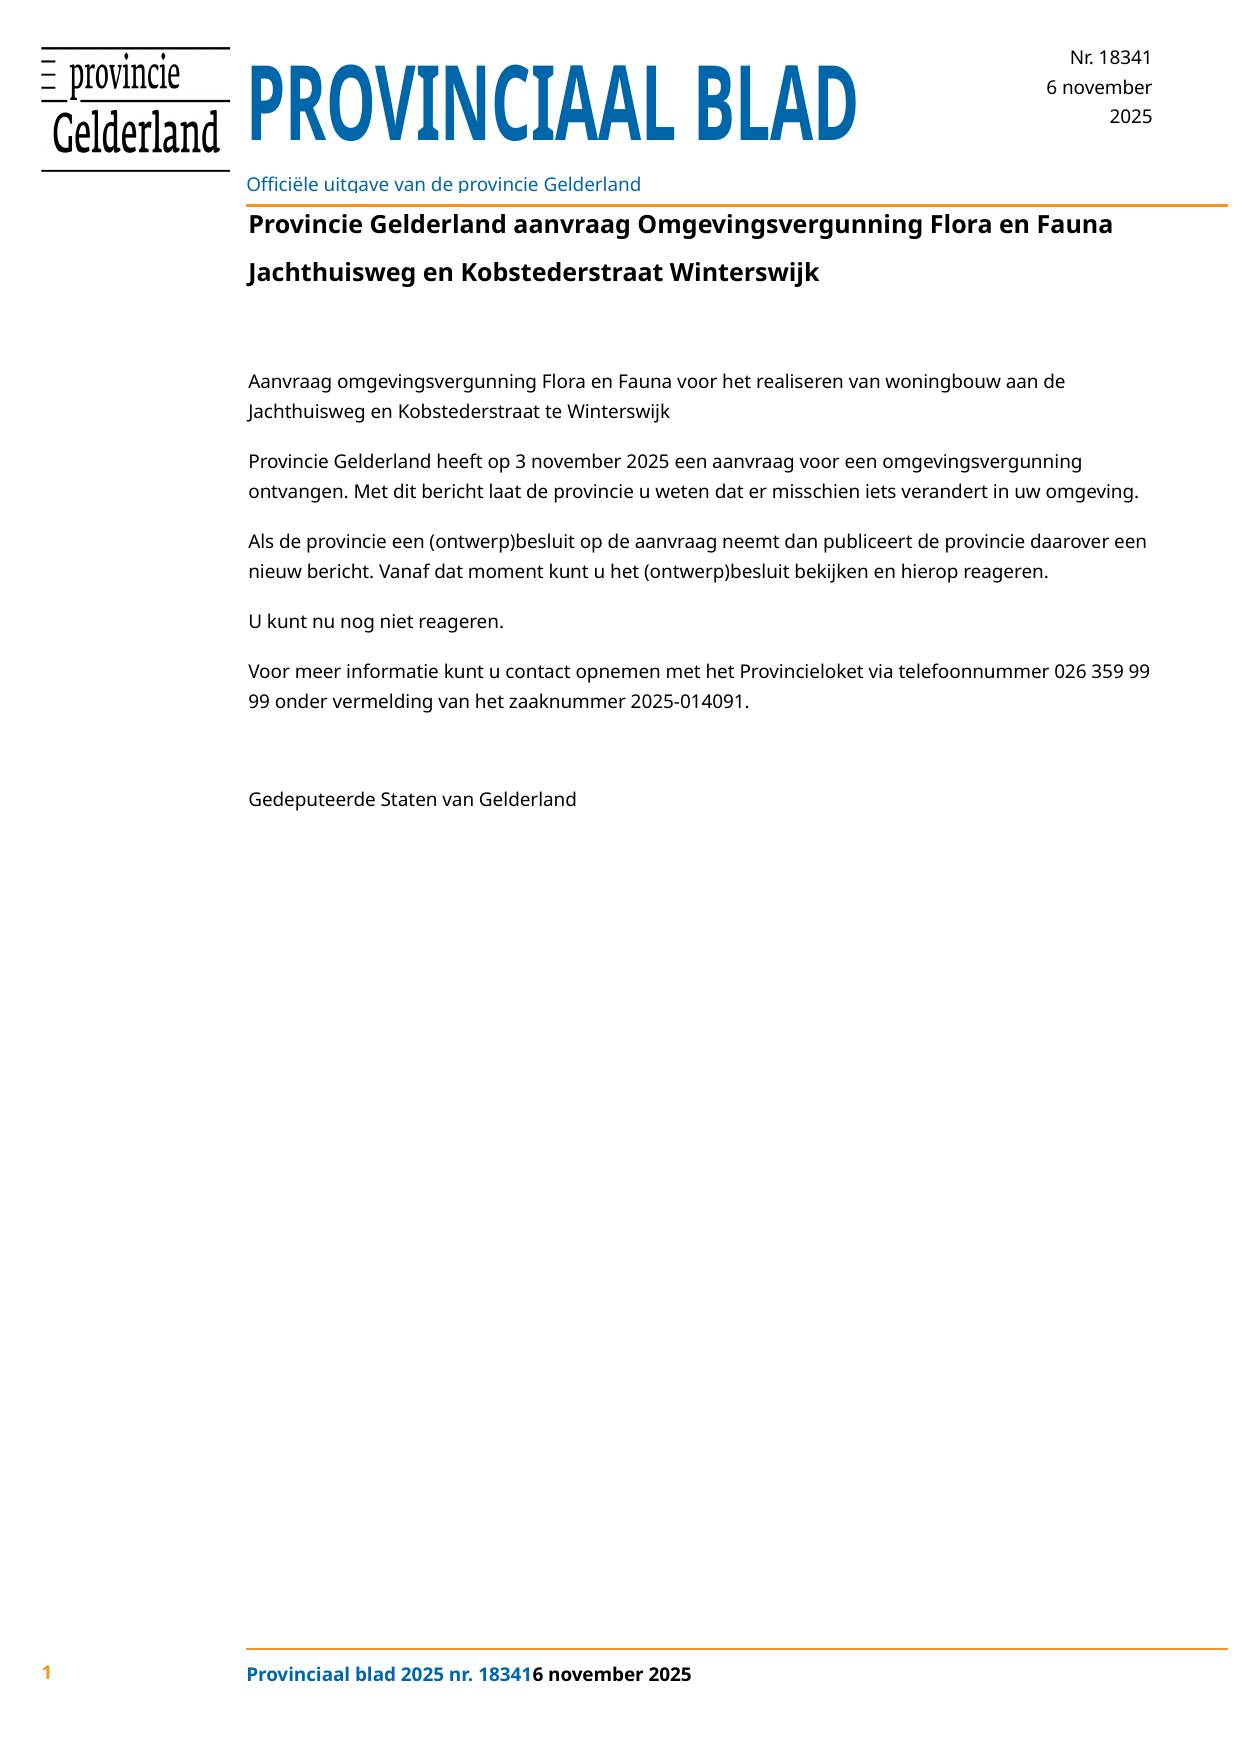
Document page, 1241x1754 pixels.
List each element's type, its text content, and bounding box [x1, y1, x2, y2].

text Aanvraag omgevingsvergunning Flora en Fauna voor het realiseren van woningbouw aan de Jachthuisweg en Kobstederstraat te Winterswijk [248, 368, 1152, 424]
text Als de provincie een (ontwerp)besluit op de aanvraag neemt dan publiceert de provincie daarover een nieuw bericht. Vanaf dat moment kunt u het (ontwerp)besluit bekijken en hierop reageren. [248, 528, 1152, 584]
picture [41, 47, 231, 172]
text Gedeputeerde Staten van Gelderland [248, 787, 1152, 812]
text U kunt nu nog niet reageren. [248, 608, 1152, 634]
text Provincie Gelderland aanvraag Omgevingsvergunning Flora en Fauna Jachthuisweg en Kobstederstraat Winterswijk [248, 207, 1152, 288]
text Provincie Gelderland heeft op 3 november 2025 een aanvraag voor een omgevingsvergunning ontvangen. Met dit bericht laat de provincie u weten dat er misschien iets verandert in uw omgeving. [248, 448, 1152, 504]
text Voor meer informatie kunt u contact opnemen met het Provincieloket via telefoonnummer 026 359 99 99 onder vermelding van het zaaknummer 2025-014091. [248, 659, 1152, 714]
